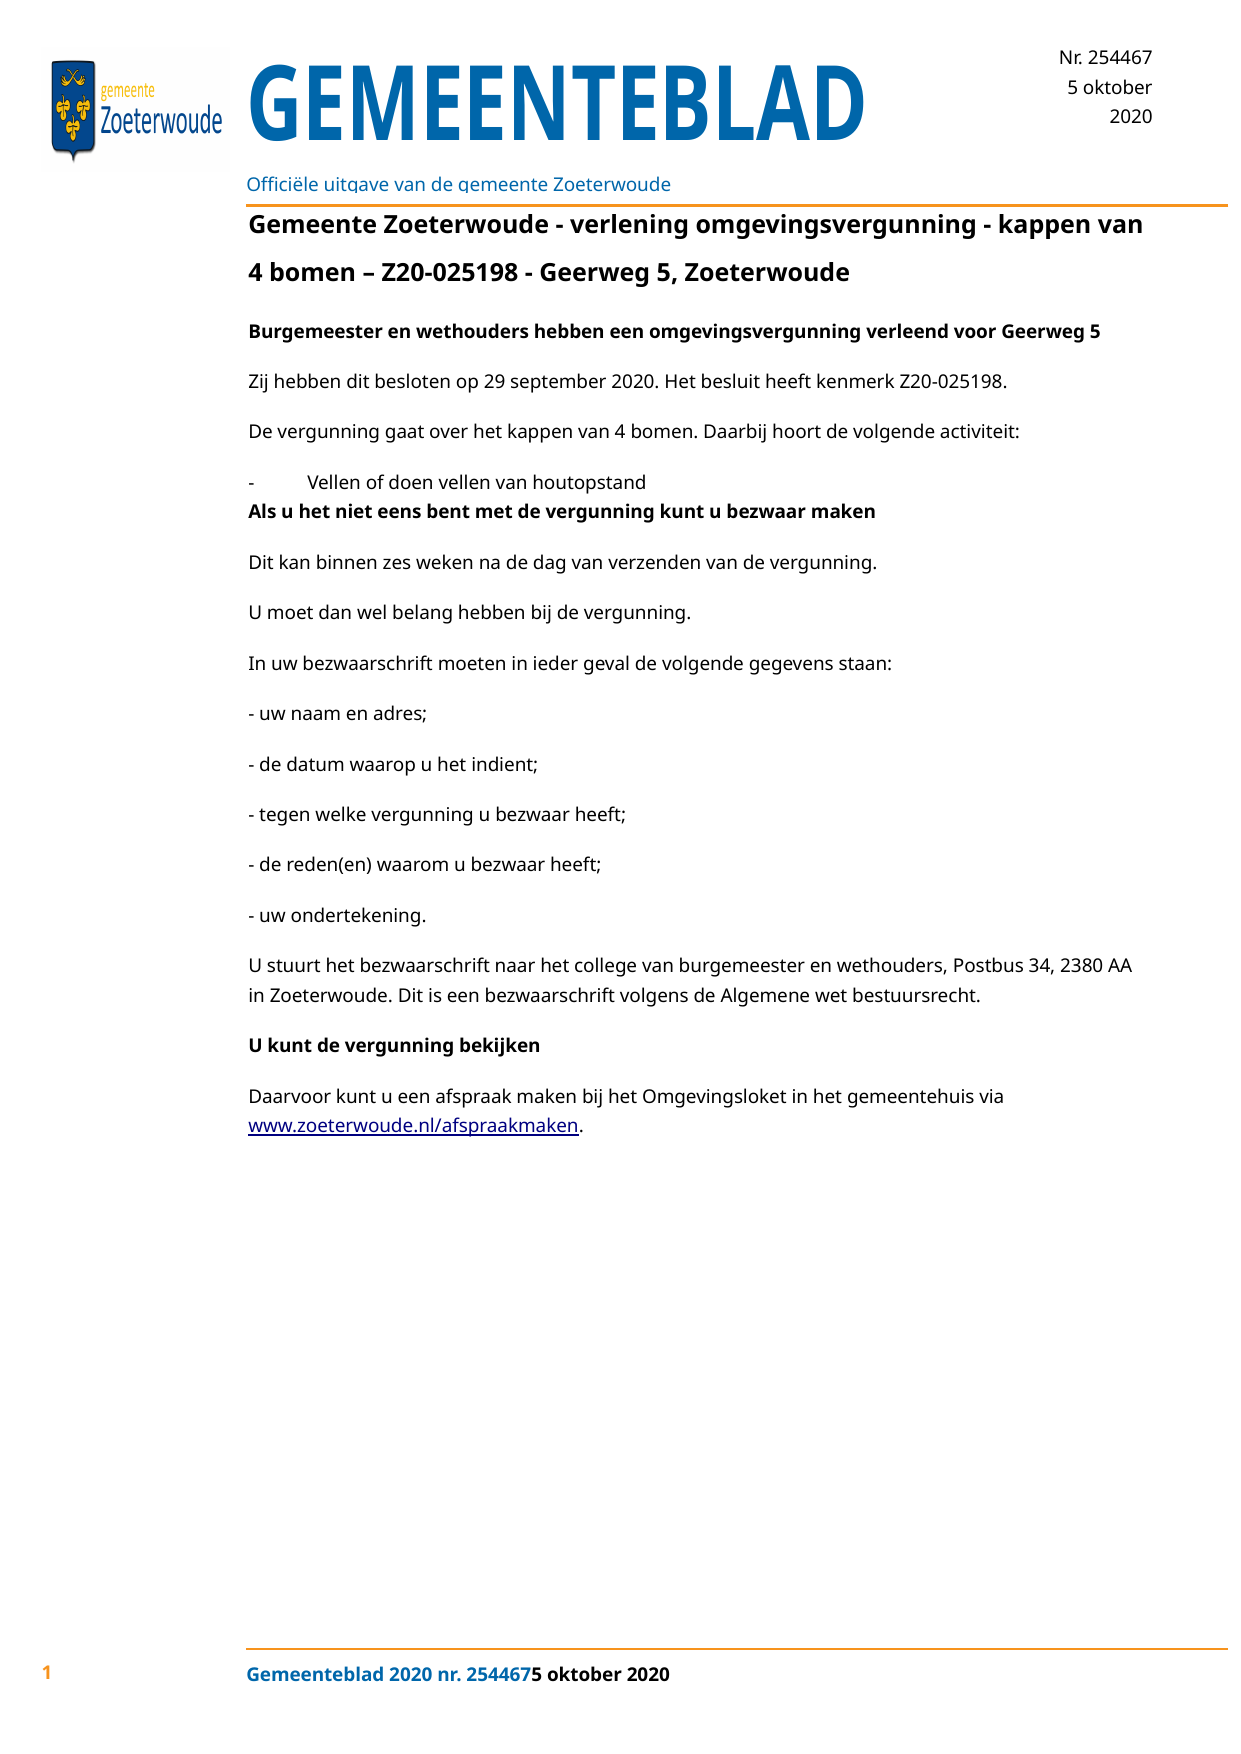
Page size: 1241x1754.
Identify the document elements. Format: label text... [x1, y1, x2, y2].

text De vergunning gaat over het kappen van 4 bomen. Daarbij hoort de volgende activiteit: [248, 419, 1152, 444]
text - uw naam en adres; [248, 700, 1152, 726]
text - uw ondertekening. [248, 902, 1152, 928]
text Burgemeester en wethouders hebben een omgevingsvergunning verleend voor Geerweg 5 [248, 318, 1152, 344]
text Dit kan binnen zes weken na de dag van verzenden van de vergunning. [248, 549, 1152, 575]
text Daarvoor kunt u een afspraak maken bij het Omgevingsloket in het gemeentehuis via www.zoeterwoude.nl/afspraakmaken. [248, 1083, 1152, 1138]
text Zij hebben dit besloten op 29 september 2020. Het besluit heeft kenmerk Z20-025198. [248, 368, 1152, 394]
text - de reden(en) waarom u bezwaar heeft; [248, 852, 1152, 877]
text U moet dan wel belang hebben bij de vergunning. [248, 599, 1152, 625]
text - de datum waarop u het indient; [248, 751, 1152, 777]
text Als u het niet eens bent met de vergunning kunt u bezwaar maken [248, 499, 1152, 524]
text U kunt de vergunning bekijken [248, 1032, 1152, 1058]
picture [41, 47, 231, 172]
text Gemeente Zoeterwoude - verlening omgevingsvergunning - kappen van 4 bomen – Z20-025198 - Geerweg 5, Zoeterwoude [248, 207, 1152, 288]
text - tegen welke vergunning u bezwaar heeft; [248, 801, 1152, 827]
text U stuurt het bezwaarschrift naar het college van burgemeester en wethouders, Postbus 34, 2380 AA in Zoeterwoude. Dit is een bezwaarschrift volgens de Algemene wet bestuursrecht. [248, 952, 1152, 1008]
list Vellen of doen vellen van houtopstand [248, 469, 1152, 495]
text In uw bezwaarschrift moeten in ieder geval de volgende gegevens staan: [248, 650, 1152, 676]
